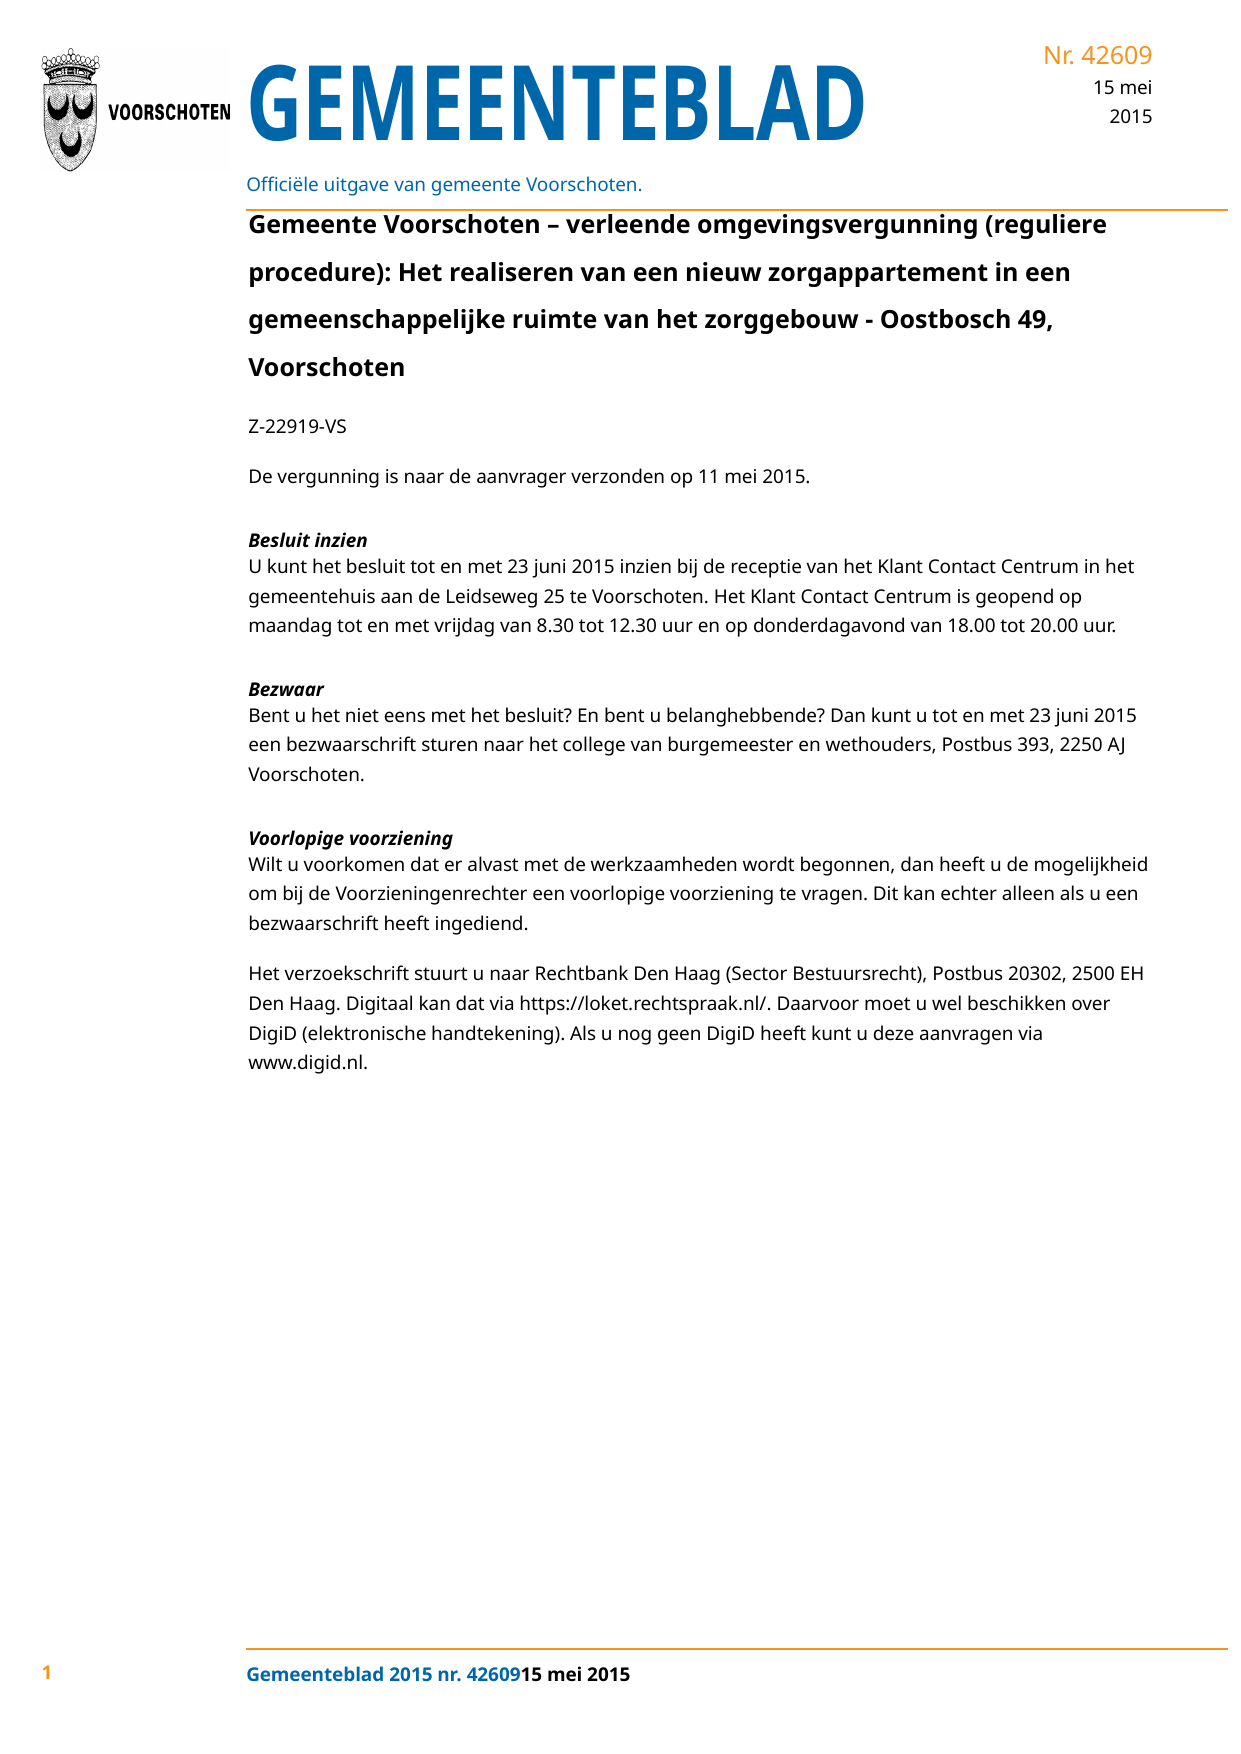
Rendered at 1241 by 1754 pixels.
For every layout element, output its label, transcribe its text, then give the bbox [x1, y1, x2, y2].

text Bezwaar [248, 676, 1152, 702]
text Z-22919-VS [248, 413, 1152, 439]
text Voorlopige voorziening [248, 825, 1152, 851]
text Gemeente Voorschoten – verleende omgevingsvergunning (reguliere procedure): Het realiseren van een nieuw zorgappartement in een gemeenschappelijke ruimte van het zorggebouw - Oostbosch 49, Voorschoten [248, 211, 1152, 384]
text Bent u het niet eens met het besluit? En bent u belanghebbende? Dan kunt u tot en met 23 juni 2015 een bezwaarschrift sturen naar het college van burgemeester en wethouders, Postbus 393, 2250 AJ Voorschoten. [248, 702, 1152, 787]
text Wilt u voorkomen dat er alvast met de werkzaamheden wordt begonnen, dan heeft u de mogelijkheid om bij de Voorzieningenrechter een voorlopige voorziening te vragen. Dit kan echter alleen als u een bezwaarschrift heeft ingediend. [248, 851, 1152, 936]
text Het verzoekschrift stuurt u naar Rechtbank Den Haag (Sector Bestuursrecht), Postbus 20302, 2500 EH Den Haag. Digitaal kan dat via https://loket.rechtspraak.nl/. Daarvoor moet u wel beschikken over DigiD (elektronische handtekening). Als u nog geen DigiD heeft kunt u deze aanvragen via www.digid.nl. [248, 961, 1152, 1075]
text U kunt het besluit tot en met 23 juni 2015 inzien bij de receptie van het Klant Contact Centrum in het gemeentehuis aan de Leidseweg 25 te Voorschoten. Het Klant Contact Centrum is geopend op maandag tot en met vrijdag van 8.30 tot 12.30 uur en op donderdagavond van 18.00 tot 20.00 uur. [248, 553, 1152, 638]
picture [41, 47, 231, 172]
text Besluit inzien [248, 527, 1152, 553]
text De vergunning is naar de aanvrager verzonden op 11 mei 2015. [248, 463, 1152, 489]
